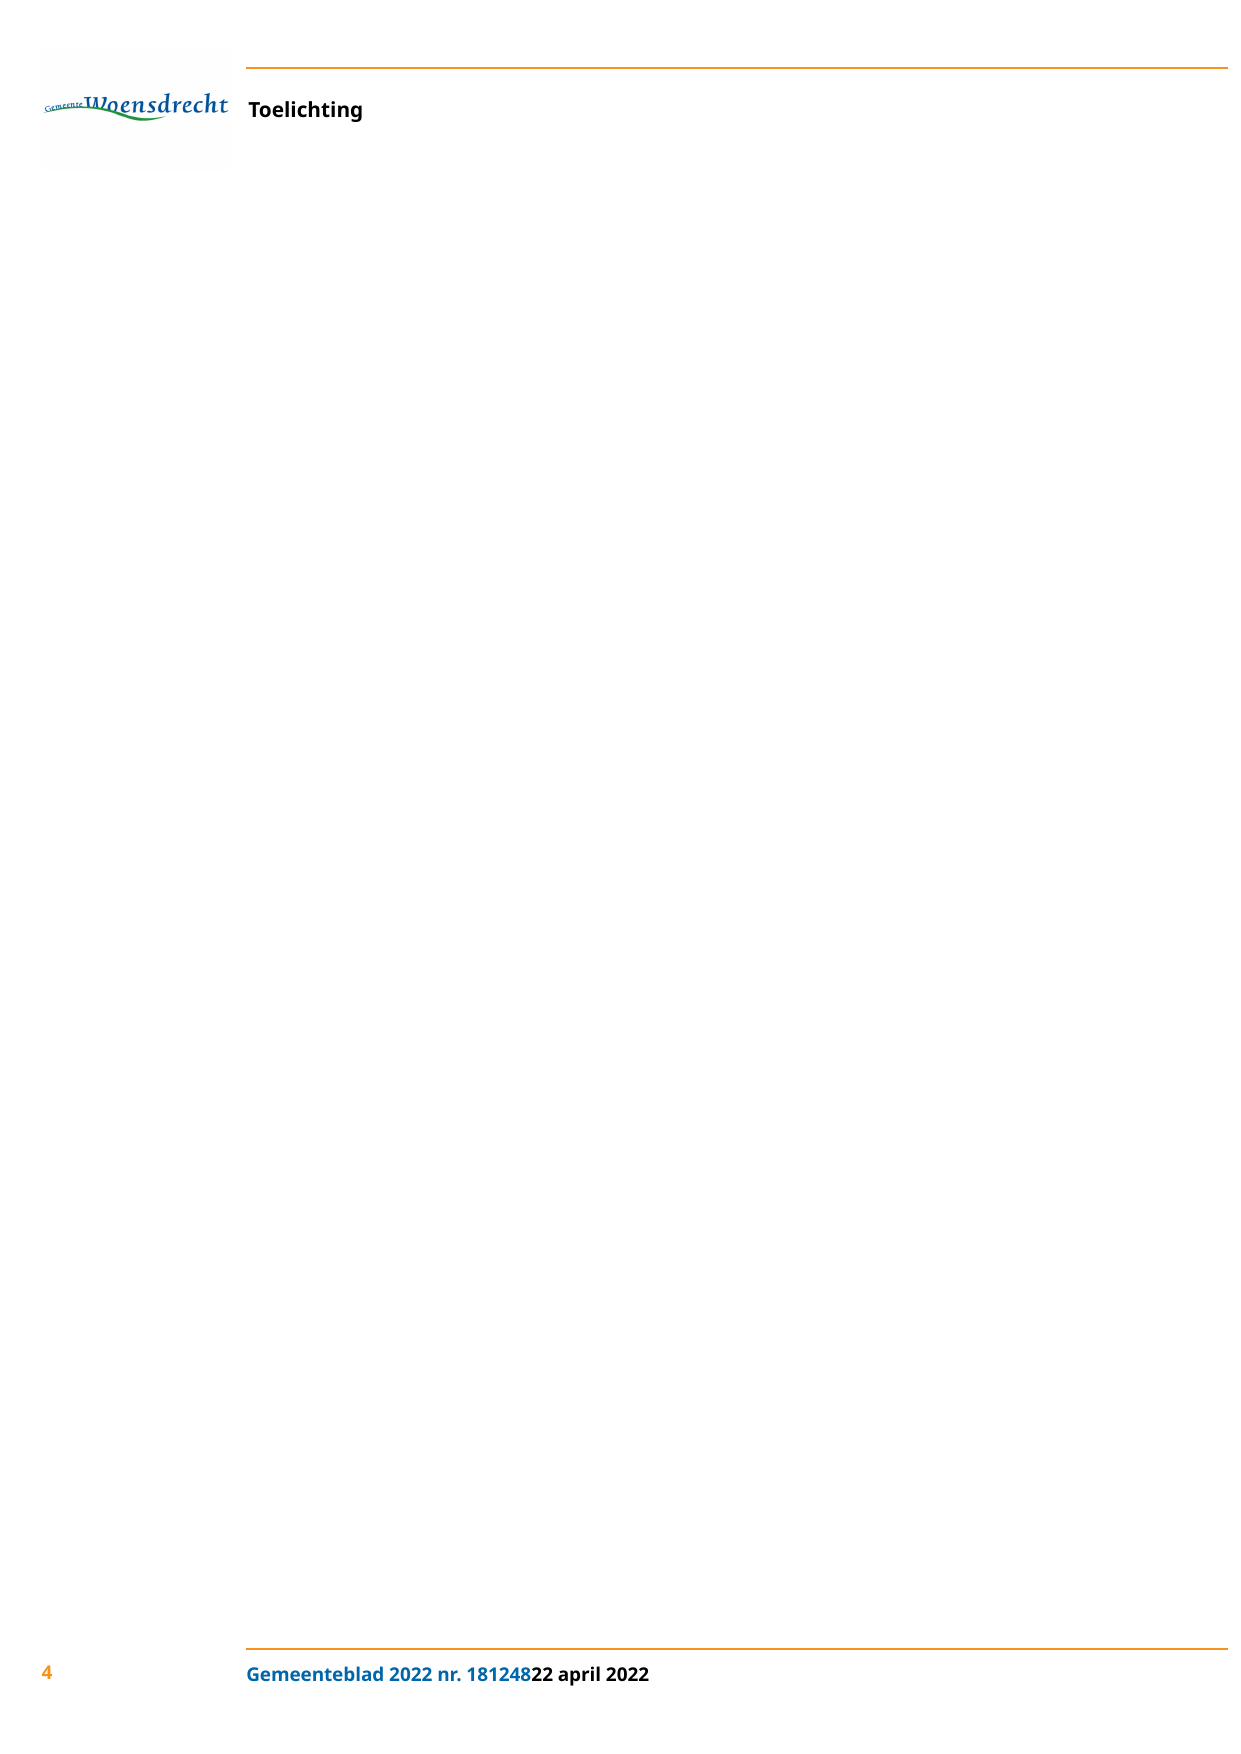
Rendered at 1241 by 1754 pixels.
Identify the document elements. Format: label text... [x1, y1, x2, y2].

text Toelichting [248, 95, 1152, 123]
picture [41, 47, 231, 172]
